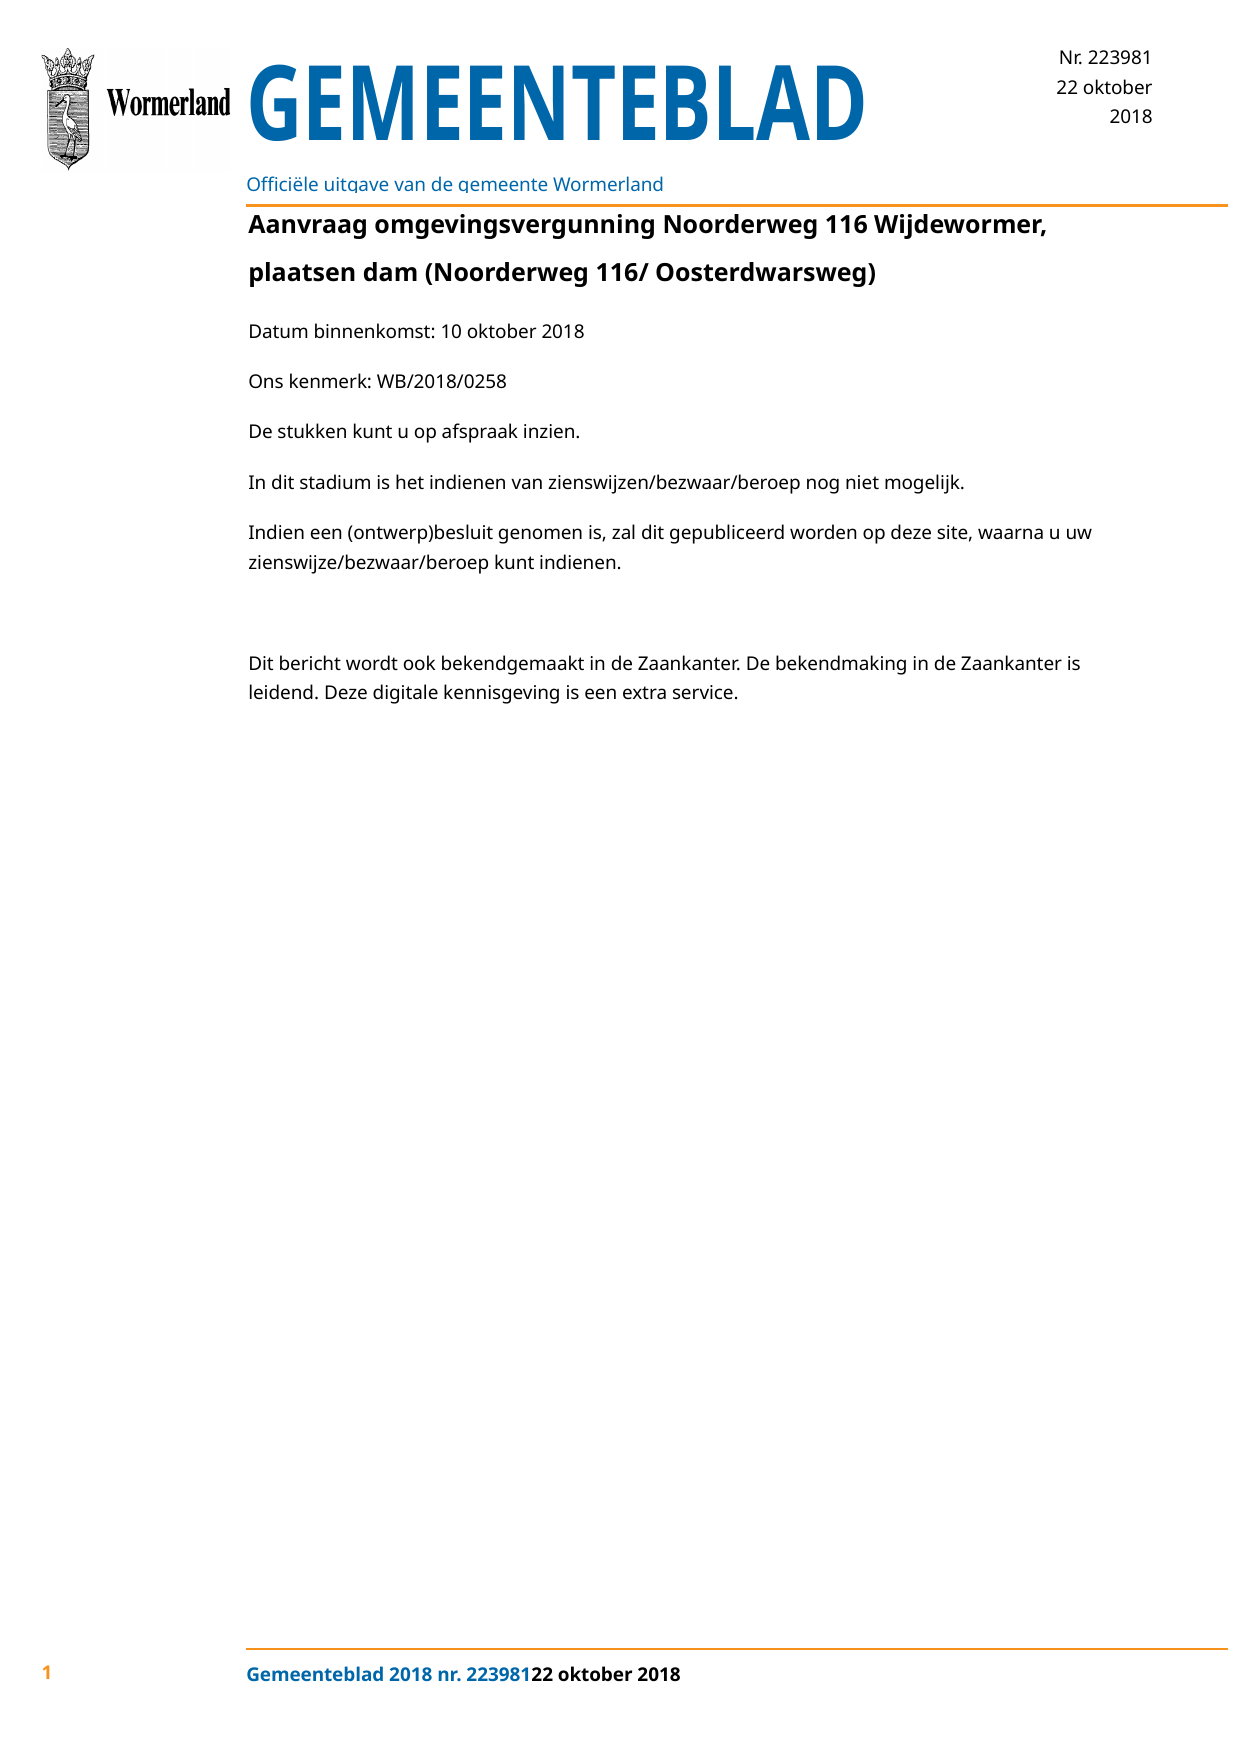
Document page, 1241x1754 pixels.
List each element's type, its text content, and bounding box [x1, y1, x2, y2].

text In dit stadium is het indienen van zienswijzen/bezwaar/beroep nog niet mogelijk. [248, 469, 1152, 495]
picture [41, 47, 231, 172]
text Aanvraag omgevingsvergunning Noorderweg 116 Wijdewormer, plaatsen dam (Noorderweg 116/ Oosterdwarsweg) [248, 207, 1152, 288]
text Dit bericht wordt ook bekendgemaakt in de Zaankanter. De bekendmaking in de Zaankanter is leidend. Deze digitale kennisgeving is een extra service. [248, 650, 1152, 705]
text Datum binnenkomst: 10 oktober 2018 [248, 318, 1152, 344]
text Indien een (ontwerp)besluit genomen is, zal dit gepubliceerd worden op deze site, waarna u uw zienswijze/bezwaar/beroep kunt indienen. [248, 519, 1152, 575]
text Ons kenmerk: WB/2018/0258 [248, 368, 1152, 394]
text De stukken kunt u op afspraak inzien. [248, 419, 1152, 444]
